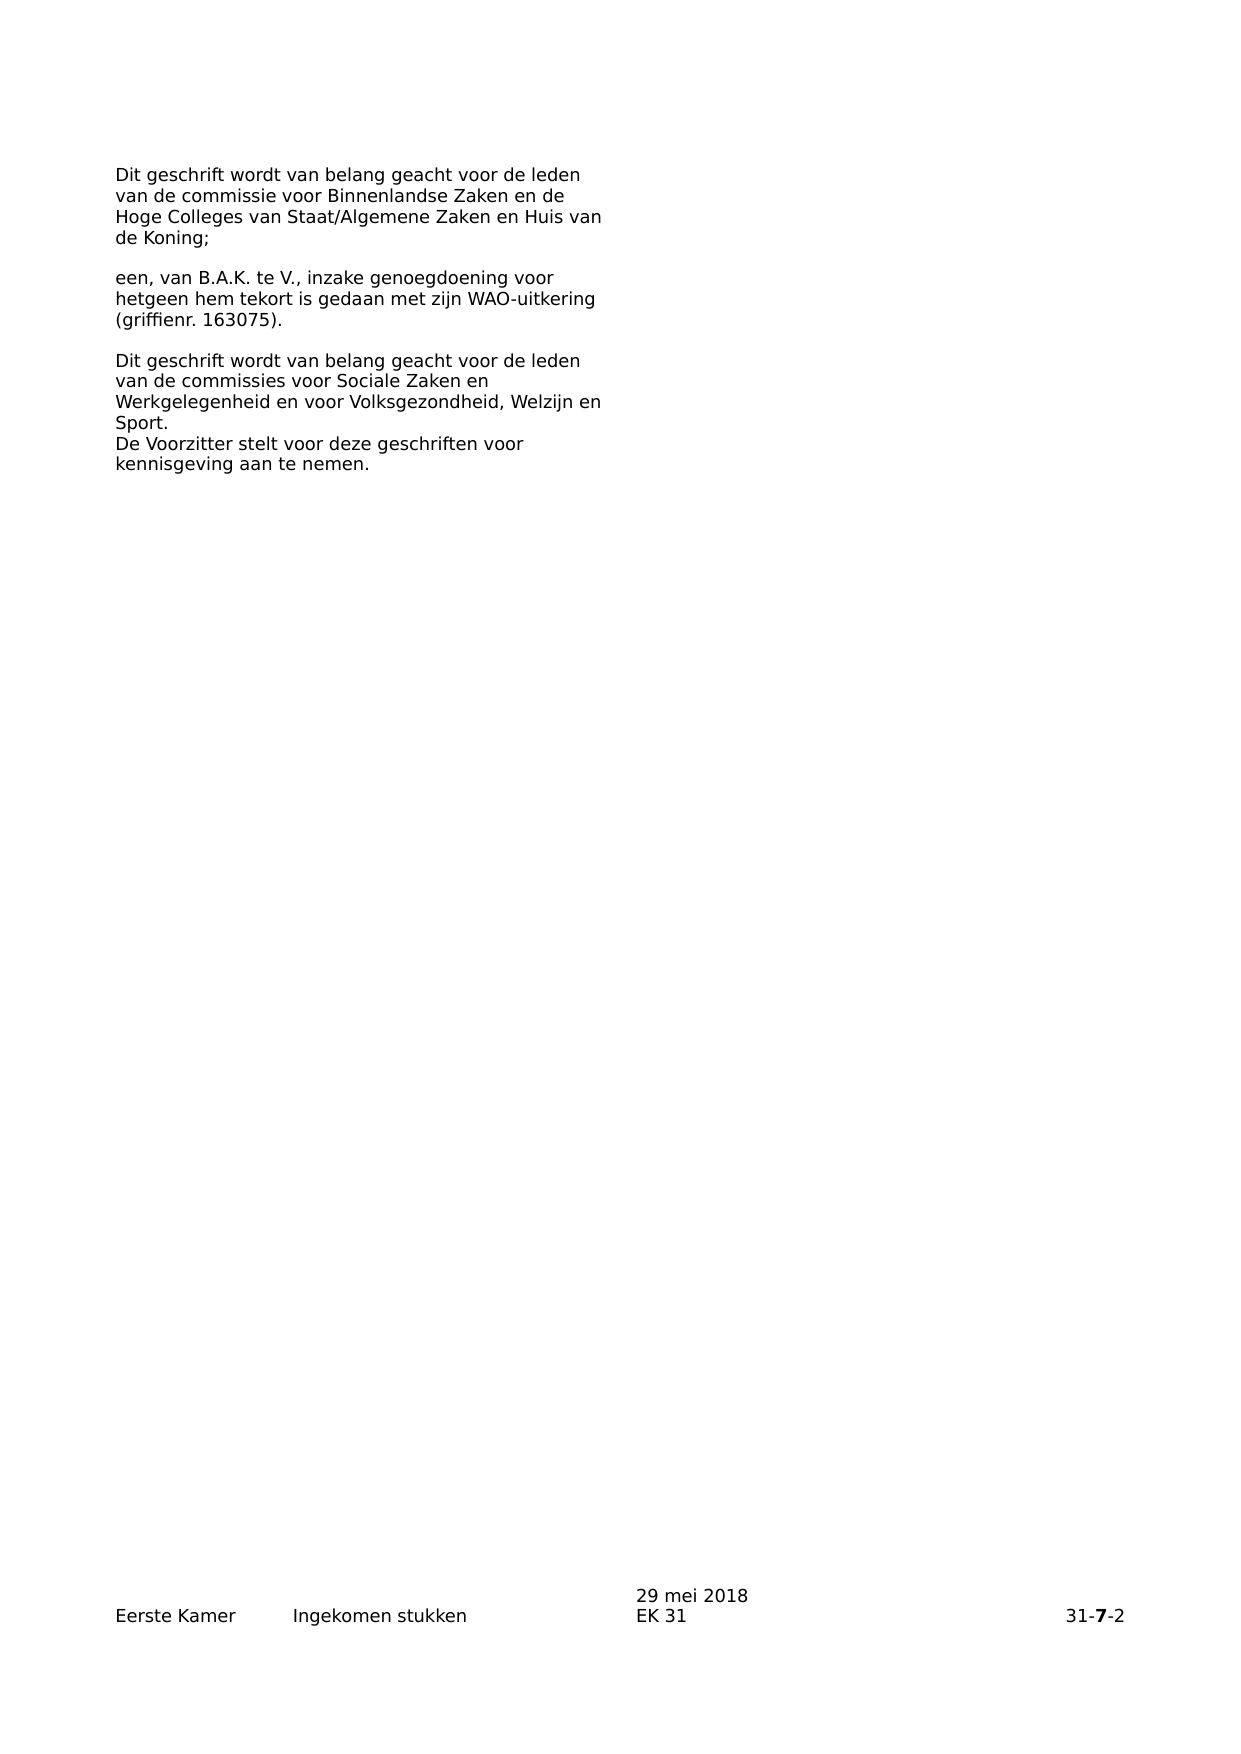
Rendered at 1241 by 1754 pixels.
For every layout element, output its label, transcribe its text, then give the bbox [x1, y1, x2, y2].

text De Voorzitter stelt voor deze geschriften voor kennisgeving aan te nemen. [115, 433, 605, 475]
text Dit geschrift wordt van belang geacht voor de leden van de commissie voor Binnenlandse Zaken en de Hoge Colleges van Staat/Algemene Zaken en Huis van de Koning; [115, 165, 605, 248]
text Dit geschrift wordt van belang geacht voor de leden van de commissies voor Sociale Zaken en Werkgelegenheid en voor Volksgezondheid, Welzijn en Sport. [115, 350, 605, 433]
text een, van B.A.K. te V., inzake genoegdoening voor hetgeen hem tekort is gedaan met zijn WAO-uitkering (griffienr. 163075). [115, 268, 605, 330]
